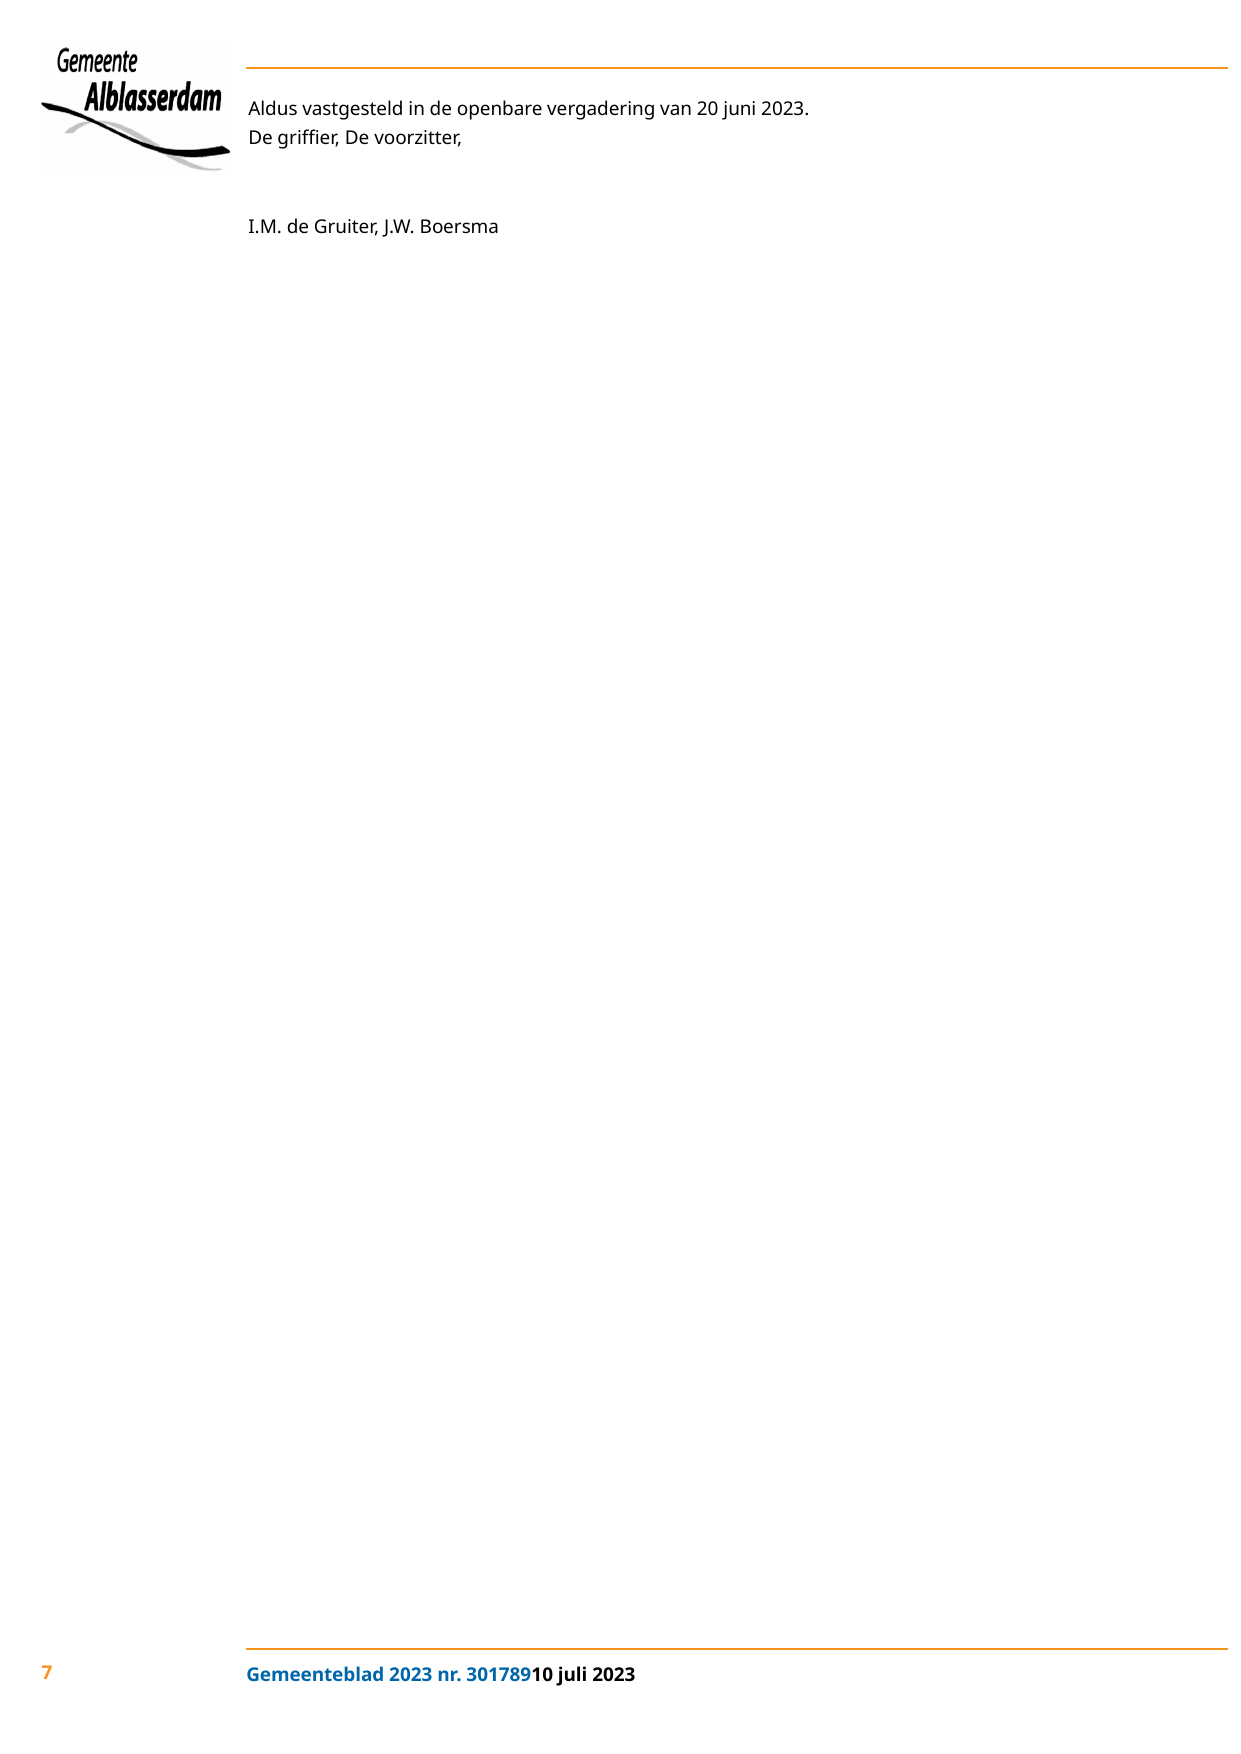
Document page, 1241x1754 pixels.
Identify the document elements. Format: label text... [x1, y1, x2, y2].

text Aldus vastgesteld in de openbare vergadering van 20 juni 2023. [248, 95, 1152, 121]
text I.M. de Gruiter, J.W. Boersma [248, 213, 1152, 239]
text De griffier, De voorzitter, [248, 124, 1152, 150]
picture [41, 47, 231, 172]
